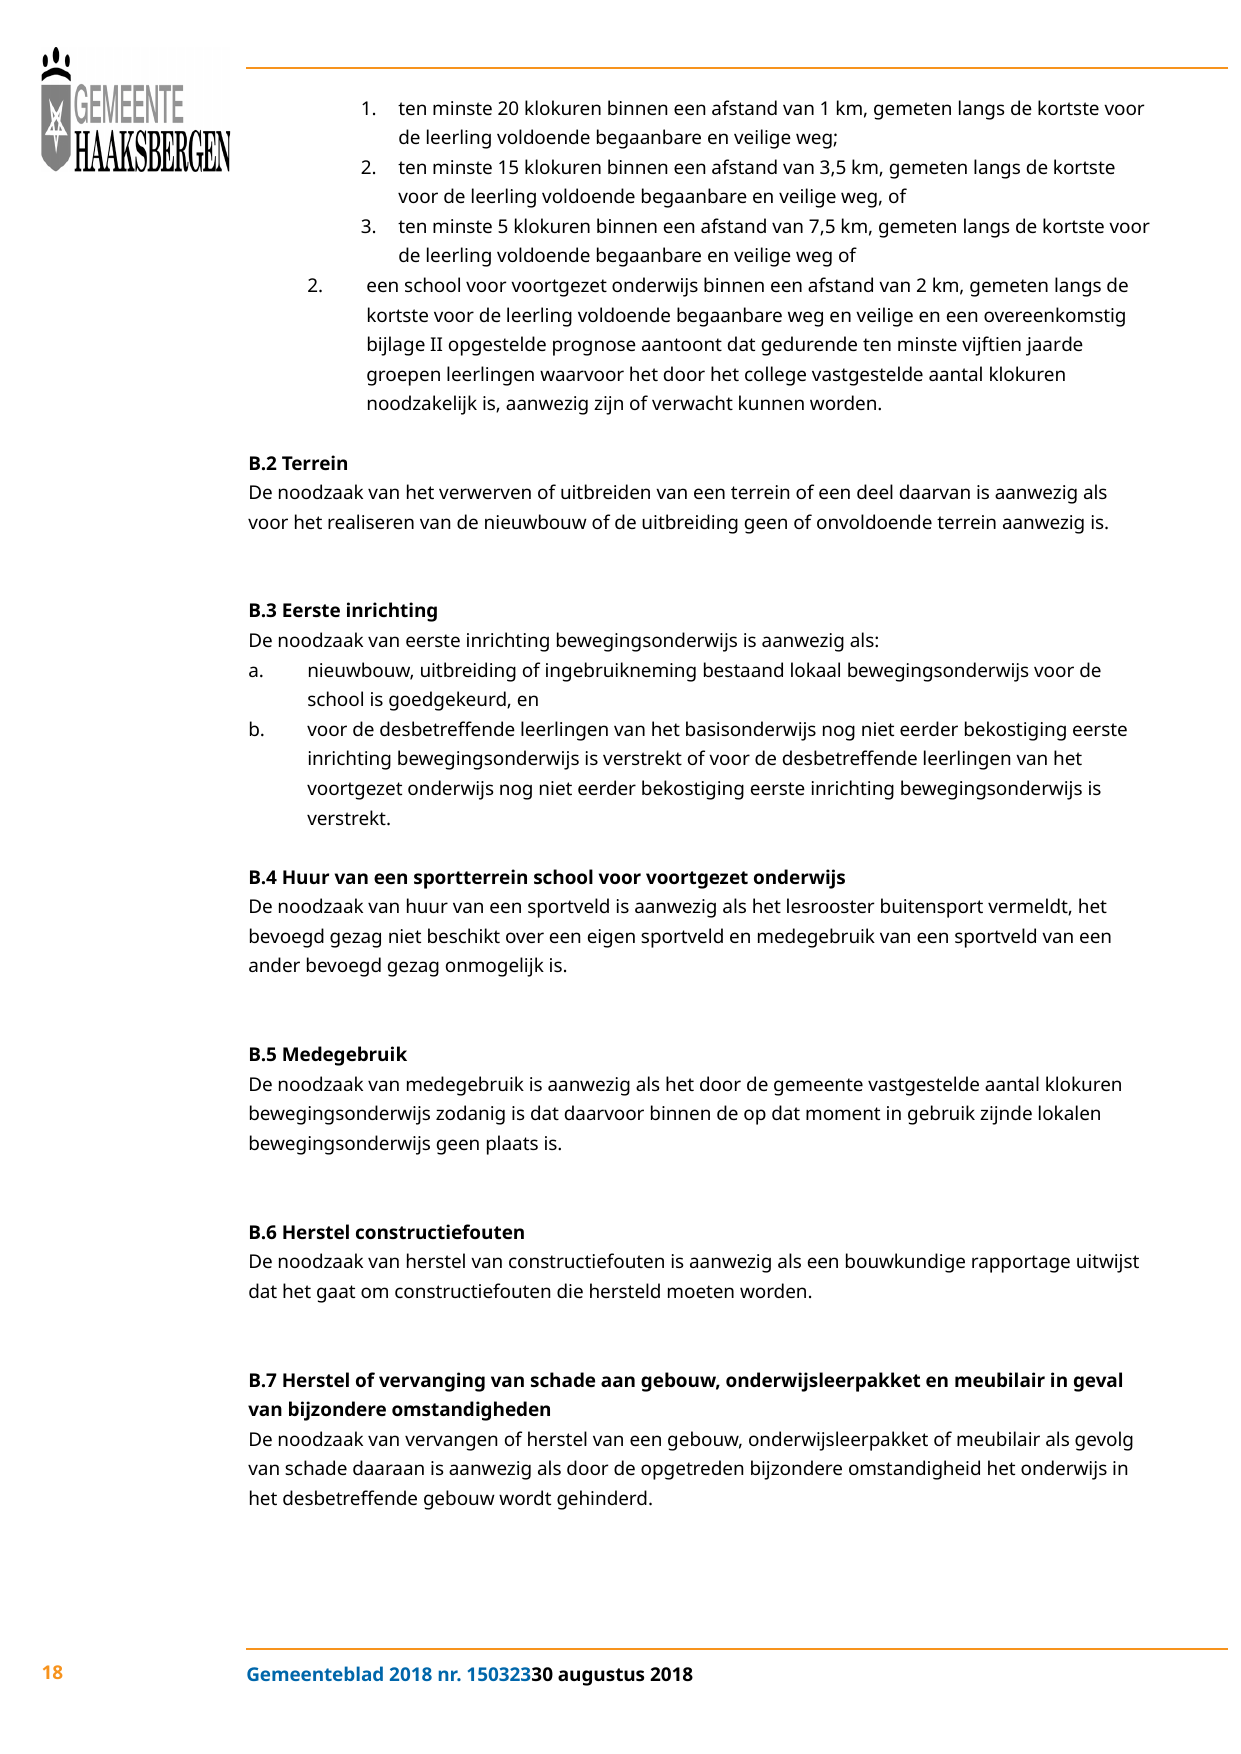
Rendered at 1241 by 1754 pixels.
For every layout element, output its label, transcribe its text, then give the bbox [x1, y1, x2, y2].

text De noodzaak van huur van een sportveld is aanwezig als het lesrooster buitensport vermeldt, het bevoegd gezag niet beschikt over een eigen sportveld en medegebruik van een sportveld van een ander bevoegd gezag onmogelijk is. [248, 893, 1152, 978]
text B.2 Terrein [248, 450, 1152, 476]
text B.7 Herstel of vervanging van schade aan gebouw, onderwijsleerpakket en meubilair in geval van bijzondere omstandigheden [248, 1367, 1152, 1422]
text De noodzaak van medegebruik is aanwezig als het door de gemeente vastgestelde aantal klokuren bewegingsonderwijs zodanig is dat daarvoor binnen de op dat moment in gebruik zijnde lokalen bewegingsonderwijs geen plaats is. [248, 1071, 1152, 1156]
list nieuwbouw, uitbreiding of ingebruikneming bestaand lokaal bewegingsonderwijs voor de school is goedgekeurd, en [248, 657, 1152, 712]
text De noodzaak van herstel van constructiefouten is aanwezig als een bouwkundige rapportage uitwijst dat het gaat om constructiefouten die hersteld moeten worden. [248, 1248, 1152, 1304]
list voor de desbetreffende leerlingen van het basisonderwijs nog niet eerder bekostiging eerste inrichting bewegingsonderwijs is verstrekt of voor de desbetreffende leerlingen van het voortgezet onderwijs nog niet eerder bekostiging eerste inrichting bewegingsonderwijs is verstrekt. [248, 716, 1152, 831]
text De noodzaak van vervangen of herstel van een gebouw, onderwijsleerpakket of meubilair als gevolg van schade daaraan is aanwezig als door de opgetreden bijzondere omstandigheid het onderwijs in het desbetreffende gebouw wordt gehinderd. [248, 1426, 1152, 1511]
list een school voor voortgezet onderwijs binnen een afstand van 2 km, gemeten langs de kortste voor de leerling voldoende begaanbare weg en veilige en een overeenkomstig bijlage II opgestelde prognose aantoont dat gedurende ten minste vijftien jaarde groepen leerlingen waarvoor het door het college vastgestelde aantal klokuren noodzakelijk is, aanwezig zijn of verwacht kunnen worden. [307, 272, 1152, 416]
text B.3 Eerste inrichting [248, 598, 1152, 623]
text B.5 Medegebruik [248, 1041, 1152, 1067]
text B.6 Herstel constructiefouten [248, 1219, 1152, 1245]
text De noodzaak van het verwerven of uitbreiden van een terrein of een deel daarvan is aanwezig als voor het realiseren van de nieuwbouw of de uitbreiding geen of onvoldoende terrein aanwezig is. [248, 479, 1152, 535]
text B.4 Huur van een sportterrein school voor voortgezet onderwijs [248, 864, 1152, 890]
text De noodzaak van eerste inrichting bewegingsonderwijs is aanwezig als: [248, 627, 1152, 653]
list ten minste 5 klokuren binnen een afstand van 7,5 km, gemeten langs de kortste voor de leerling voldoende begaanbare en veilige weg of [361, 213, 1152, 268]
list ten minste 20 klokuren binnen een afstand van 1 km, gemeten langs de kortste voor de leerling voldoende begaanbare en veilige weg; [361, 95, 1152, 150]
list ten minste 15 klokuren binnen een afstand van 3,5 km, gemeten langs de kortste voor de leerling voldoende begaanbare en veilige weg, of [361, 154, 1152, 209]
picture [41, 47, 231, 172]
